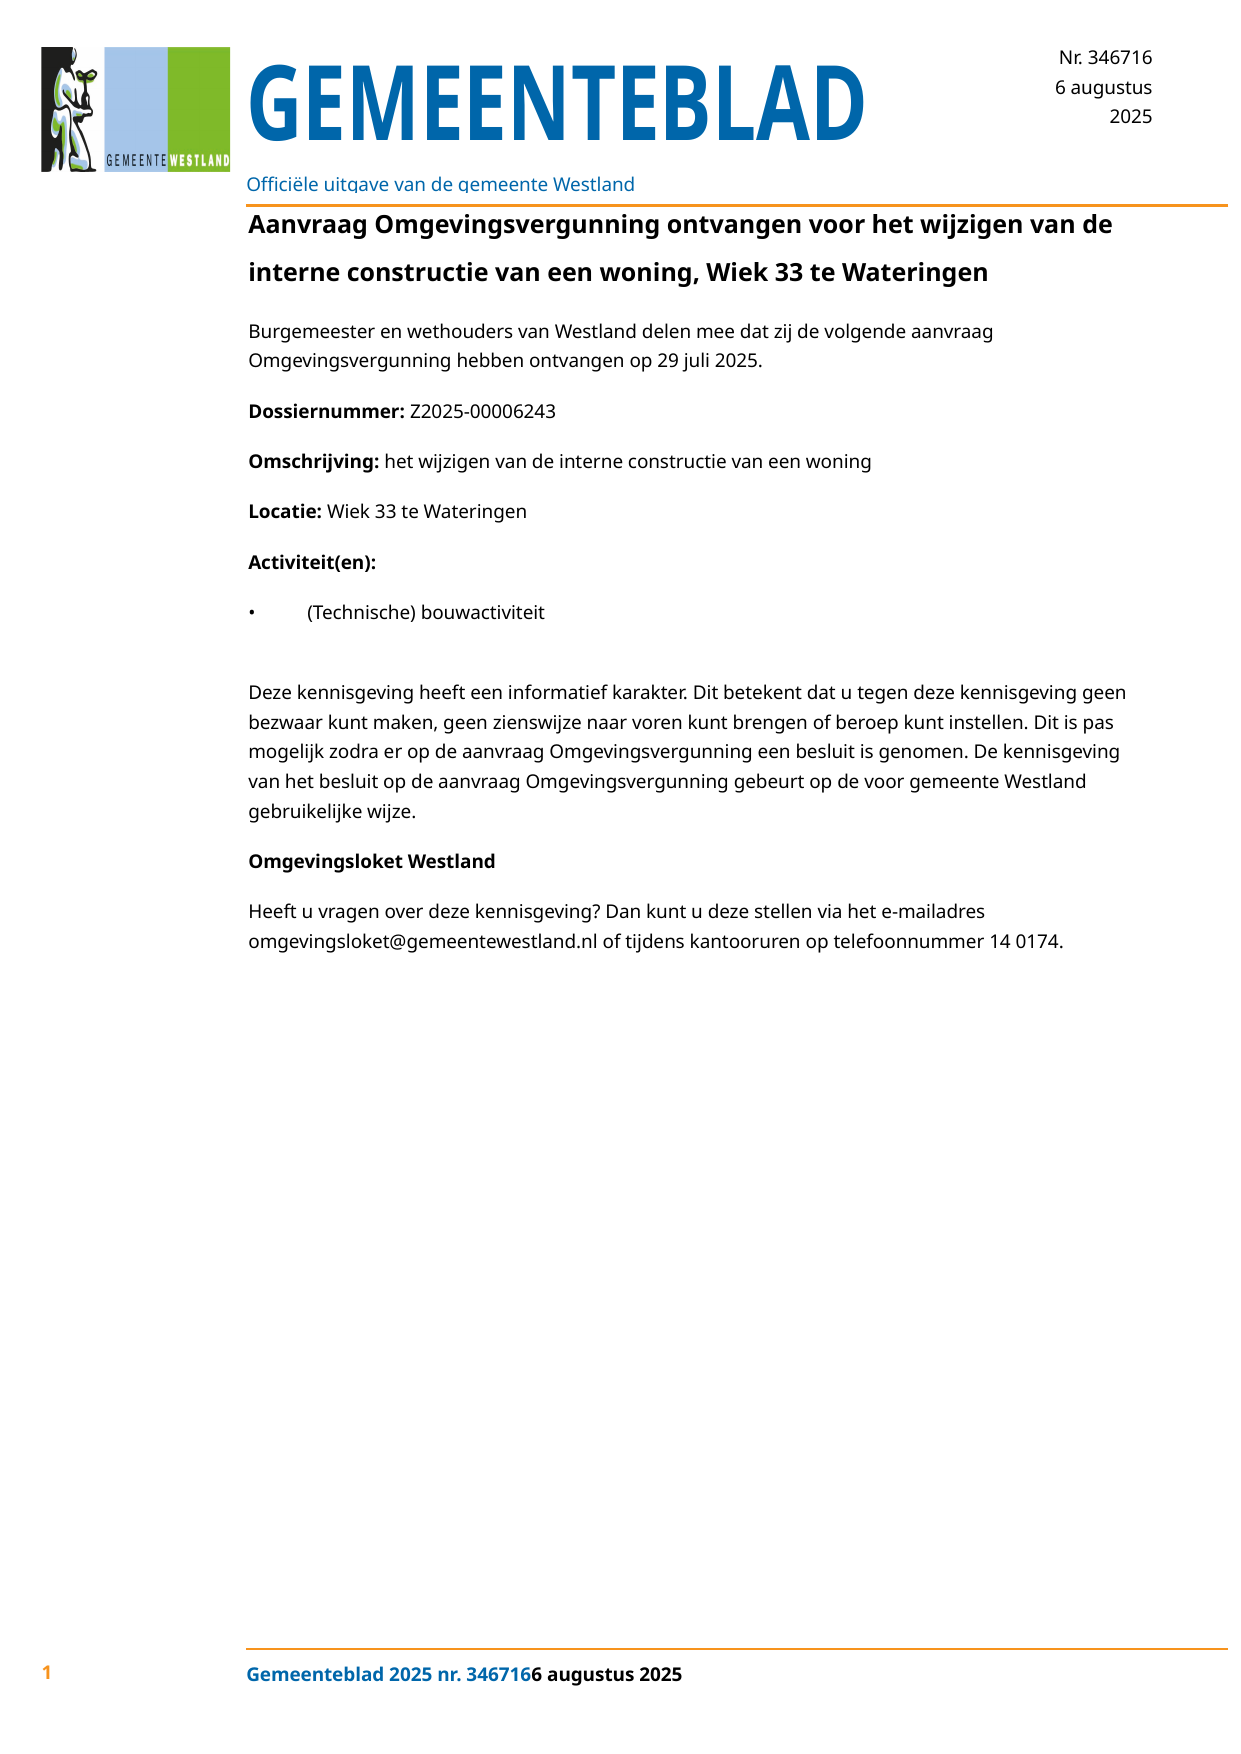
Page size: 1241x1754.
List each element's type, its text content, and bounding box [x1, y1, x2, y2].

text Aanvraag Omgevingsvergunning ontvangen voor het wijzigen van de interne constructie van een woning, Wiek 33 te Wateringen [248, 207, 1152, 288]
text Omschrijving: het wijzigen van de interne constructie van een woning [248, 448, 1152, 474]
text Dossiernummer: Z2025-00006243 [248, 398, 1152, 424]
picture [41, 47, 231, 172]
text Activiteit(en): [248, 549, 1152, 575]
text Burgemeester en wethouders van Westland delen mee dat zij de volgende aanvraag Omgevingsvergunning hebben ontvangen op 29 juli 2025. [248, 318, 1152, 373]
text Locatie: Wiek 33 te Wateringen [248, 499, 1152, 524]
text Omgevingsloket Westland [248, 848, 1152, 874]
text Deze kennisgeving heeft een informatief karakter. Dit betekent dat u tegen deze kennisgeving geen bezwaar kunt maken, geen zienswijze naar voren kunt brengen of beroep kunt instellen. Dit is pas mogelijk zodra er op de aanvraag Omgevingsvergunning een besluit is genomen. De kennisgeving van het besluit op de aanvraag Omgevingsvergunning gebeurt op de voor gemeente Westland gebruikelijke wijze. [248, 679, 1152, 824]
text Heeft u vragen over deze kennisgeving? Dan kunt u deze stellen via het e-mailadres omgevingsloket@gemeentewestland.nl of tijdens kantooruren op telefoonnummer 14 0174. [248, 899, 1152, 954]
list (Technische) bouwactiviteit [248, 599, 1152, 625]
